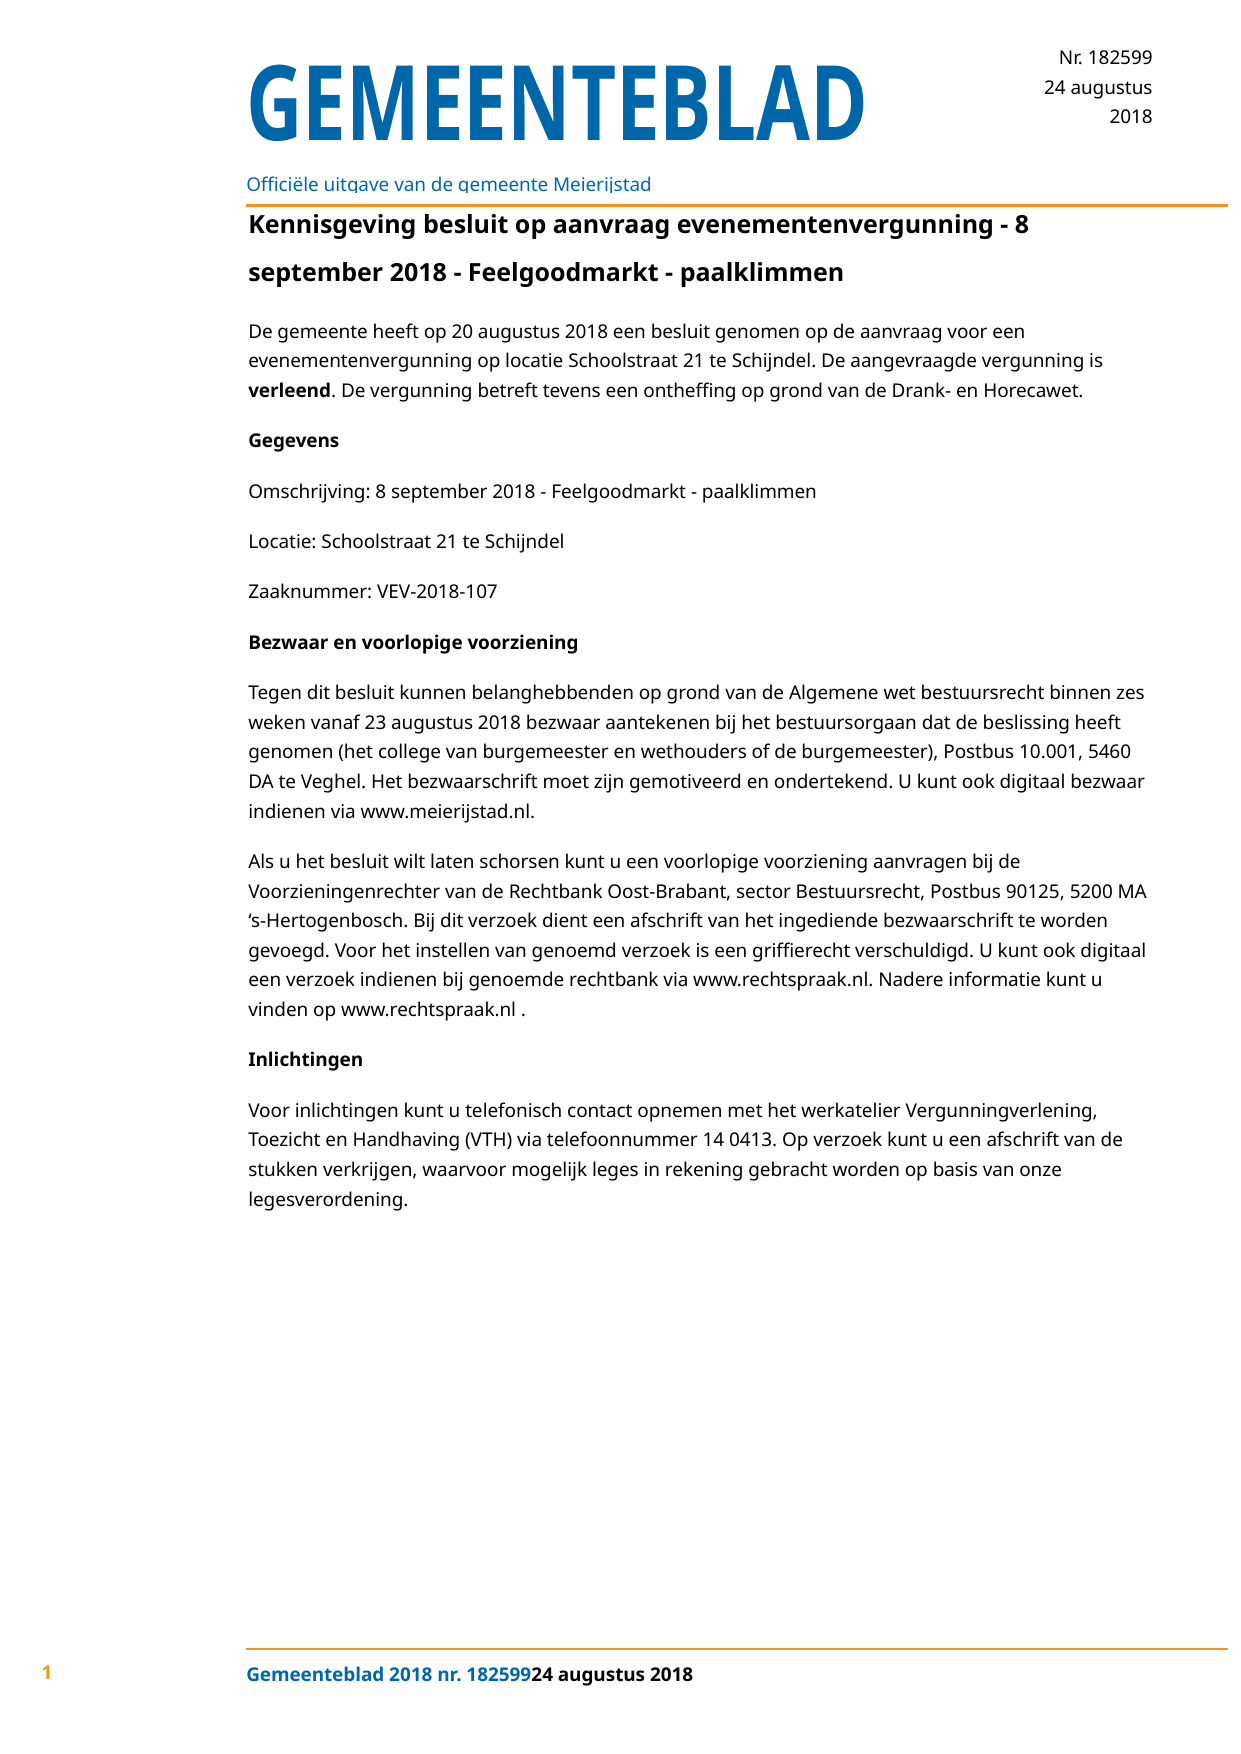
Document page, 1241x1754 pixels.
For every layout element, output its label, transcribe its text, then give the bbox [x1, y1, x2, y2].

text Locatie: Schoolstraat 21 te Schijndel [248, 528, 1152, 554]
text De gemeente heeft op 20 augustus 2018 een besluit genomen op de aanvraag voor een evenementenvergunning op locatie Schoolstraat 21 te Schijndel. De aangevraagde vergunning is verleend. De vergunning betreft tevens een ontheffing op grond van de Drank- en Horecawet. [248, 318, 1152, 403]
text Omschrijving: 8 september 2018 - Feelgoodmarkt - paalklimmen [248, 478, 1152, 504]
text Bezwaar en voorlopige voorziening [248, 629, 1152, 655]
text Inlichtingen [248, 1047, 1152, 1072]
text Gegevens [248, 427, 1152, 453]
picture [41, 47, 231, 172]
text Tegen dit besluit kunnen belanghebbenden op grond van de Algemene wet bestuursrecht binnen zes weken vanaf 23 augustus 2018 bezwaar aantekenen bij het bestuursorgaan dat de beslissing heeft genomen (het college van burgemeester en wethouders of de burgemeester), Postbus 10.001, 5460 DA te Veghel. Het bezwaarschrift moet zijn gemotiveerd en ondertekend. U kunt ook digitaal bezwaar indienen via www.meierijstad.nl. [248, 679, 1152, 824]
text Voor inlichtingen kunt u telefonisch contact opnemen met het werkatelier Vergunningverlening, Toezicht en Handhaving (VTH) via telefoonnummer 14 0413. Op verzoek kunt u een afschrift van de stukken verkrijgen, waarvoor mogelijk leges in rekening gebracht worden op basis van onze legesverordening. [248, 1097, 1152, 1212]
text Zaaknummer: VEV-2018-107 [248, 579, 1152, 604]
text Als u het besluit wilt laten schorsen kunt u een voorlopige voorziening aanvragen bij de Voorzieningenrechter van de Rechtbank Oost-Brabant, sector Bestuursrecht, Postbus 90125, 5200 MA ‘s-Hertogenbosch. Bij dit verzoek dient een afschrift van het ingediende bezwaarschrift te worden gevoegd. Voor het instellen van genoemd verzoek is een griffierecht verschuldigd. U kunt ook digitaal een verzoek indienen bij genoemde rechtbank via www.rechtspraak.nl. Nadere informatie kunt u vinden op www.rechtspraak.nl . [248, 848, 1152, 1022]
text Kennisgeving besluit op aanvraag evenementenvergunning - 8 september 2018 - Feelgoodmarkt - paalklimmen [248, 207, 1152, 288]
